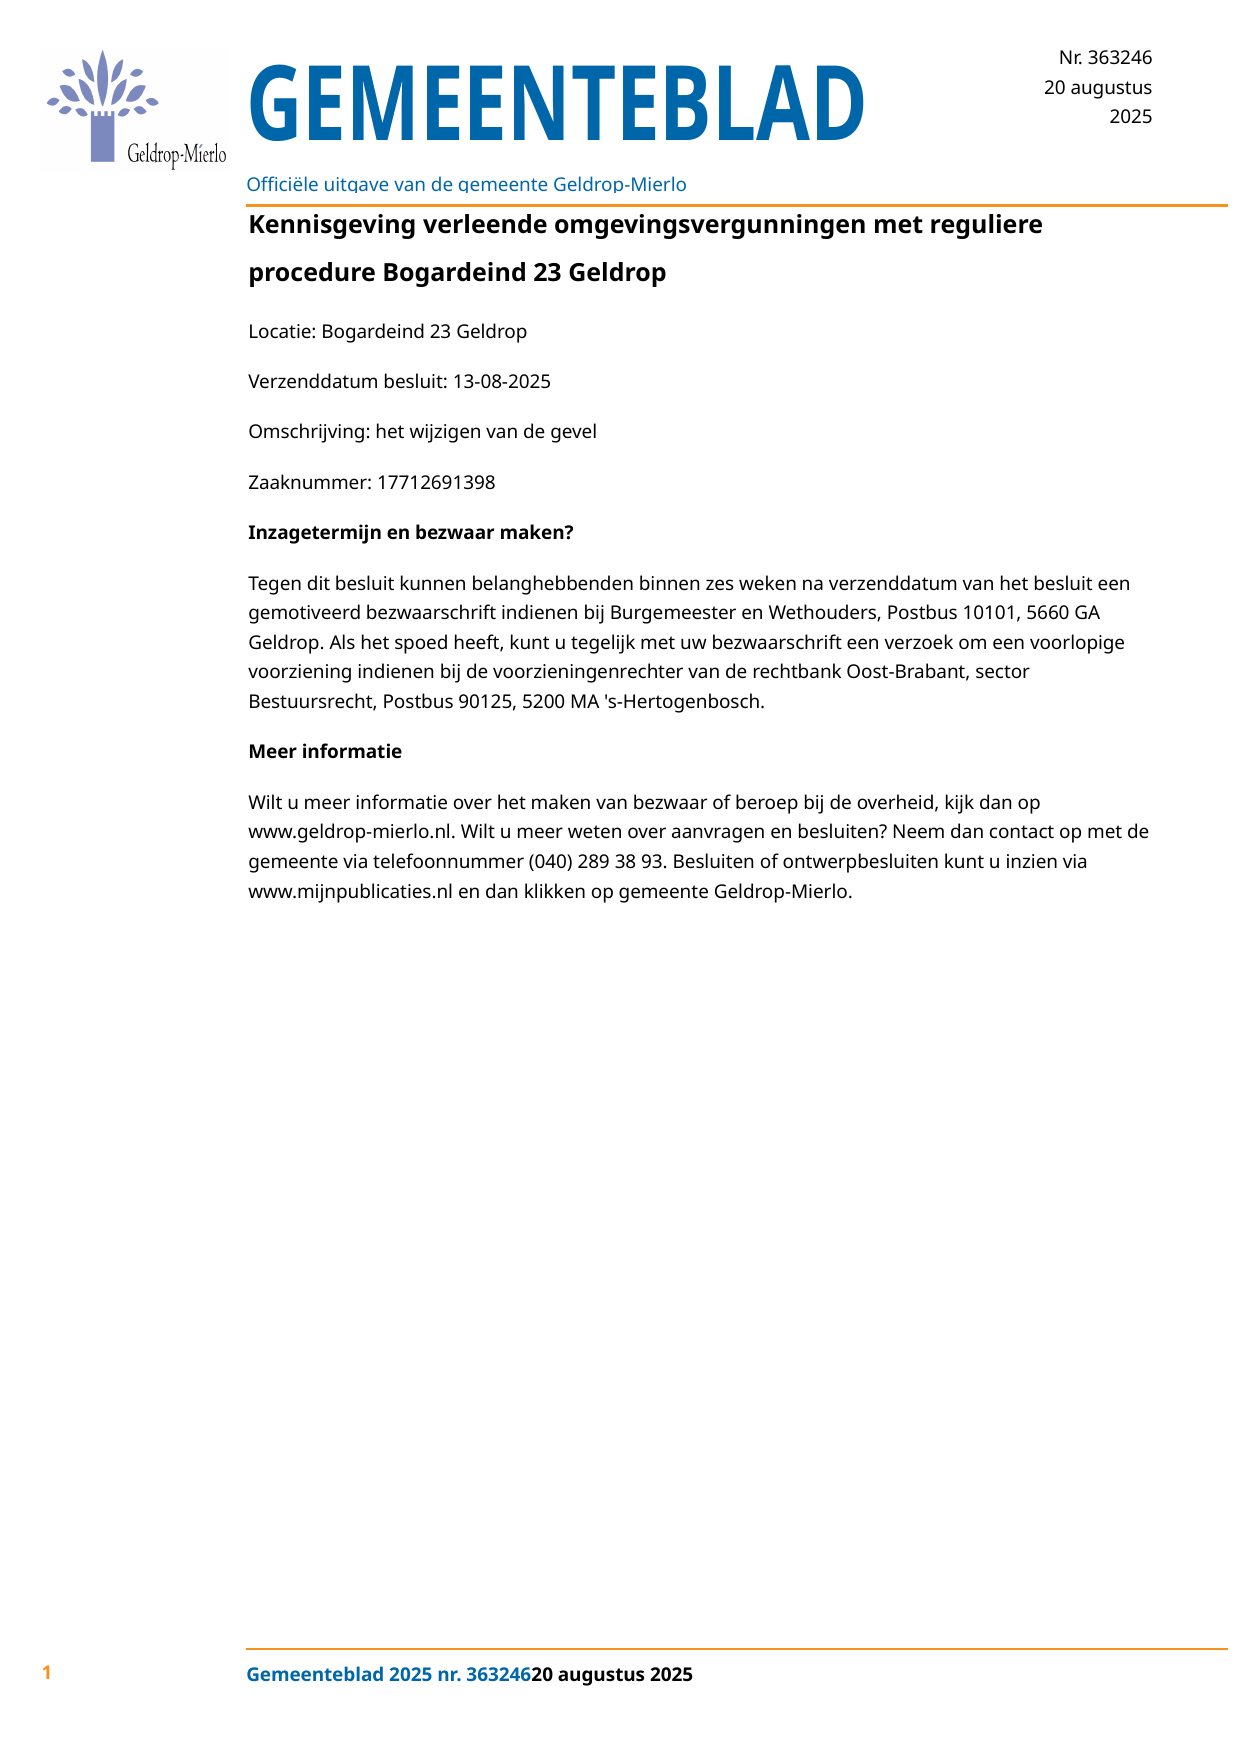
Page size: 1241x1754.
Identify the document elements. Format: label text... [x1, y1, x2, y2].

text Meer informatie [248, 739, 1152, 764]
text Inzagetermijn en bezwaar maken? [248, 519, 1152, 545]
text Omschrijving: het wijzigen van de gevel [248, 419, 1152, 444]
text Locatie: Bogardeind 23 Geldrop [248, 318, 1152, 344]
picture [41, 47, 231, 172]
text Verzenddatum besluit: 13-08-2025 [248, 368, 1152, 394]
text Kennisgeving verleende omgevingsvergunningen met reguliere procedure Bogardeind 23 Geldrop [248, 207, 1152, 288]
text Wilt u meer informatie over het maken van bezwaar of beroep bij de overheid, kijk dan op www.geldrop-mierlo.nl. Wilt u meer weten over aanvragen en besluiten? Neem dan contact op met de gemeente via telefoonnummer (040) 289 38 93. Besluiten of ontwerpbesluiten kunt u inzien via www.mijnpublicaties.nl en dan klikken op gemeente Geldrop-Mierlo. [248, 789, 1152, 904]
text Zaaknummer: 17712691398 [248, 469, 1152, 495]
text Tegen dit besluit kunnen belanghebbenden binnen zes weken na verzenddatum van het besluit een gemotiveerd bezwaarschrift indienen bij Burgemeester en Wethouders, Postbus 10101, 5660 GA Geldrop. Als het spoed heeft, kunt u tegelijk met uw bezwaarschrift een verzoek om een voorlopige voorziening indienen bij de voorzieningenrechter van de rechtbank Oost-Brabant, sector Bestuursrecht, Postbus 90125, 5200 MA 's-Hertogenbosch. [248, 570, 1152, 714]
